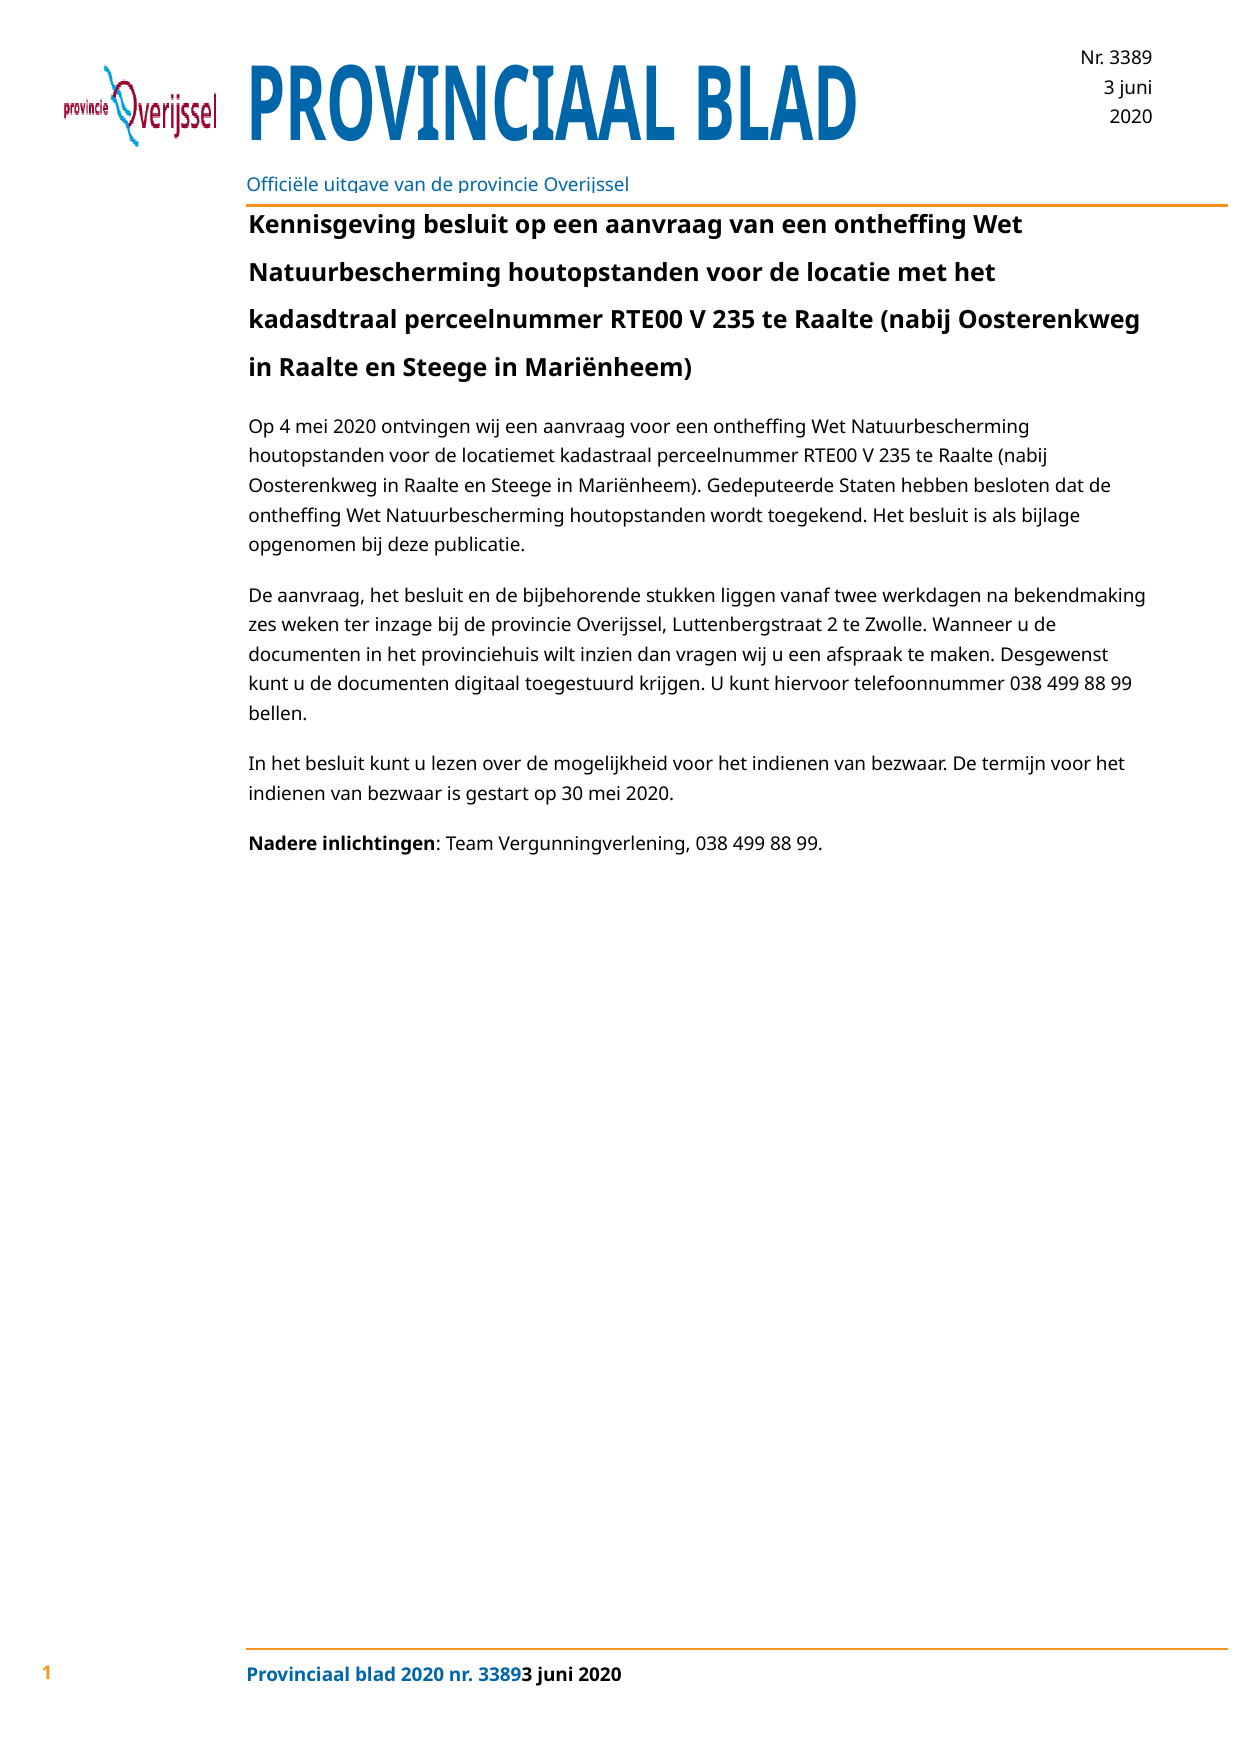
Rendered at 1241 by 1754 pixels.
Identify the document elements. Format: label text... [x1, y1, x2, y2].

text In het besluit kunt u lezen over de mogelijkheid voor het indienen van bezwaar. De termijn voor het indienen van bezwaar is gestart op 30 mei 2020. [248, 751, 1152, 806]
text Nadere inlichtingen: Team Vergunningverlening, 038 499 88 99. [248, 831, 1152, 856]
text Op 4 mei 2020 ontvingen wij een aanvraag voor een ontheffing Wet Natuurbescherming houtopstanden voor de locatiemet kadastraal perceelnummer RTE00 V 235 te Raalte (nabij Oosterenkweg in Raalte en Steege in Mariënheem). Gedeputeerde Staten hebben besloten dat de ontheffing Wet Natuurbescherming houtopstanden wordt toegekend. Het besluit is als bijlage opgenomen bij deze publicatie. [248, 413, 1152, 557]
picture [41, 47, 231, 172]
text De aanvraag, het besluit en de bijbehorende stukken liggen vanaf twee werkdagen na bekendmaking zes weken ter inzage bij de provincie Overijssel, Luttenbergstraat 2 te Zwolle. Wanneer u de documenten in het provinciehuis wilt inzien dan vragen wij u een afspraak te maken. Desgewenst kunt u de documenten digitaal toegestuurd krijgen. U kunt hiervoor telefoonnummer 038 499 88 99 bellen. [248, 582, 1152, 726]
text Kennisgeving besluit op een aanvraag van een ontheffing Wet Natuurbescherming houtopstanden voor de locatie met het kadasdtraal perceelnummer RTE00 V 235 te Raalte (nabij Oosterenkweg in Raalte en Steege in Mariënheem) [248, 207, 1152, 384]
